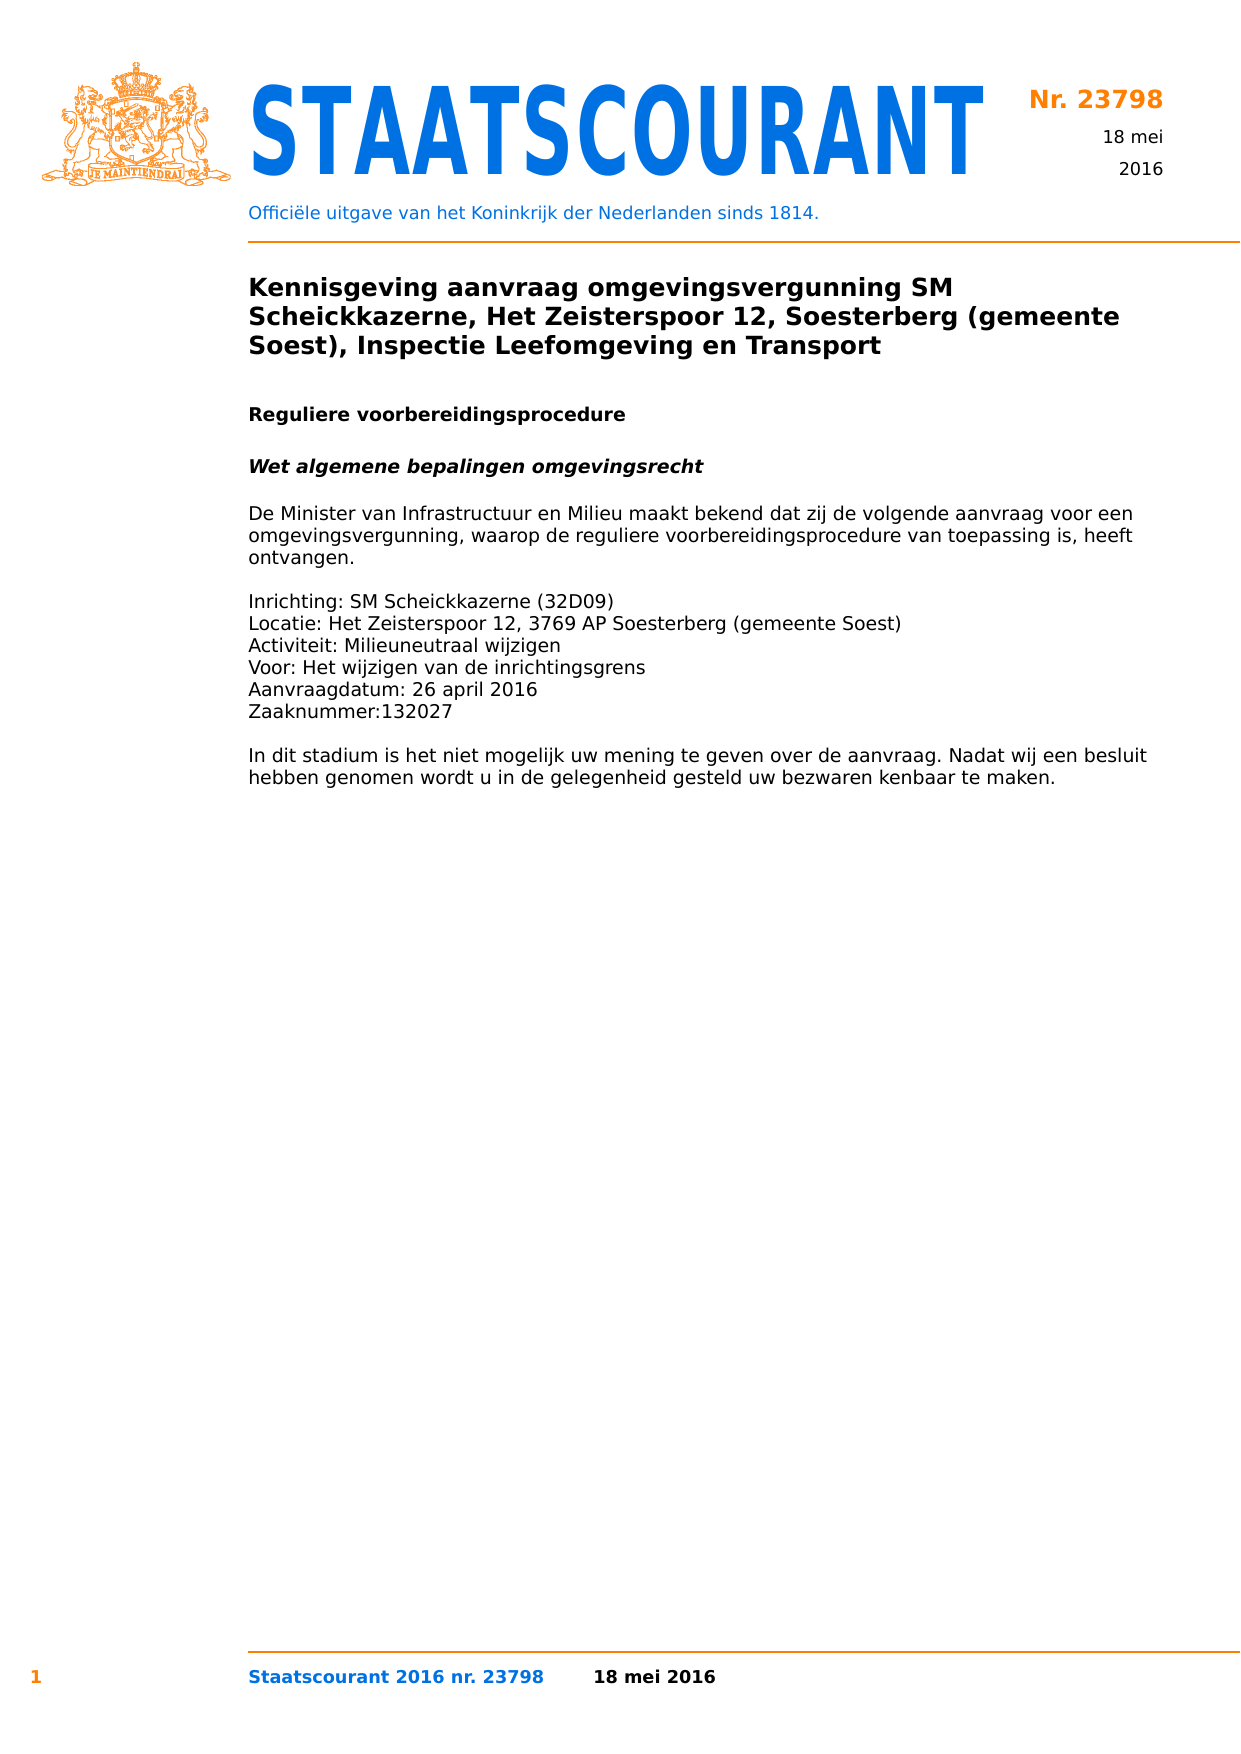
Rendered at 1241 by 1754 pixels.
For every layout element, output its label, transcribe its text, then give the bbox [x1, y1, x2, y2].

table_cell Officiële uitgave van het Koninkrijk der Nederlanden sinds 1814. [248, 203, 1240, 241]
table_header [25, 62, 248, 241]
picture [41, 62, 231, 186]
text Activiteit: Milieuneutraal wijzigen [248, 635, 1163, 657]
table_header Nr. 23798 [998, 62, 1240, 121]
text Zaaknummer:132027 [248, 701, 1163, 723]
text Aanvraagdatum: 26 april 2016 [248, 679, 1163, 701]
table_cell 18 mei [998, 121, 1240, 153]
subtitle Wet algemene bepalingen omgevingsrecht [248, 456, 1163, 478]
text In dit stadium is het niet mogelijk uw mening te geven over de aanvraag. Nadat wij een besluit hebben genomen wordt u in de gelegenheid gesteld uw bezwaren kenbaar te maken. [248, 745, 1163, 789]
text De Minister van Infrastructuur en Milieu maakt bekend dat zij de volgende aanvraag voor een omgevingsvergunning, waarop de reguliere voorbereidingsprocedure van toepassing is, heeft ontvangen. [248, 503, 1163, 569]
text Voor: Het wijzigen van de inrichtingsgrens [248, 657, 1163, 679]
subtitle Kennisgeving aanvraag omgevingsvergunning SM Scheickkazerne, Het Zeisterspoor 12, Soesterberg (gemeente Soest), Inspectie Leefomgeving en Transport [248, 273, 1163, 361]
text Inrichting: SM Scheickkazerne (32D09) [248, 591, 1163, 613]
subtitle Reguliere voorbereidingsprocedure [248, 404, 1163, 426]
table_header STAATSCOURANT [248, 62, 998, 203]
text Locatie: Het Zeisterspoor 12, 3769 AP Soesterberg (gemeente Soest) [248, 613, 1163, 635]
table_cell 2016 [998, 153, 1240, 203]
